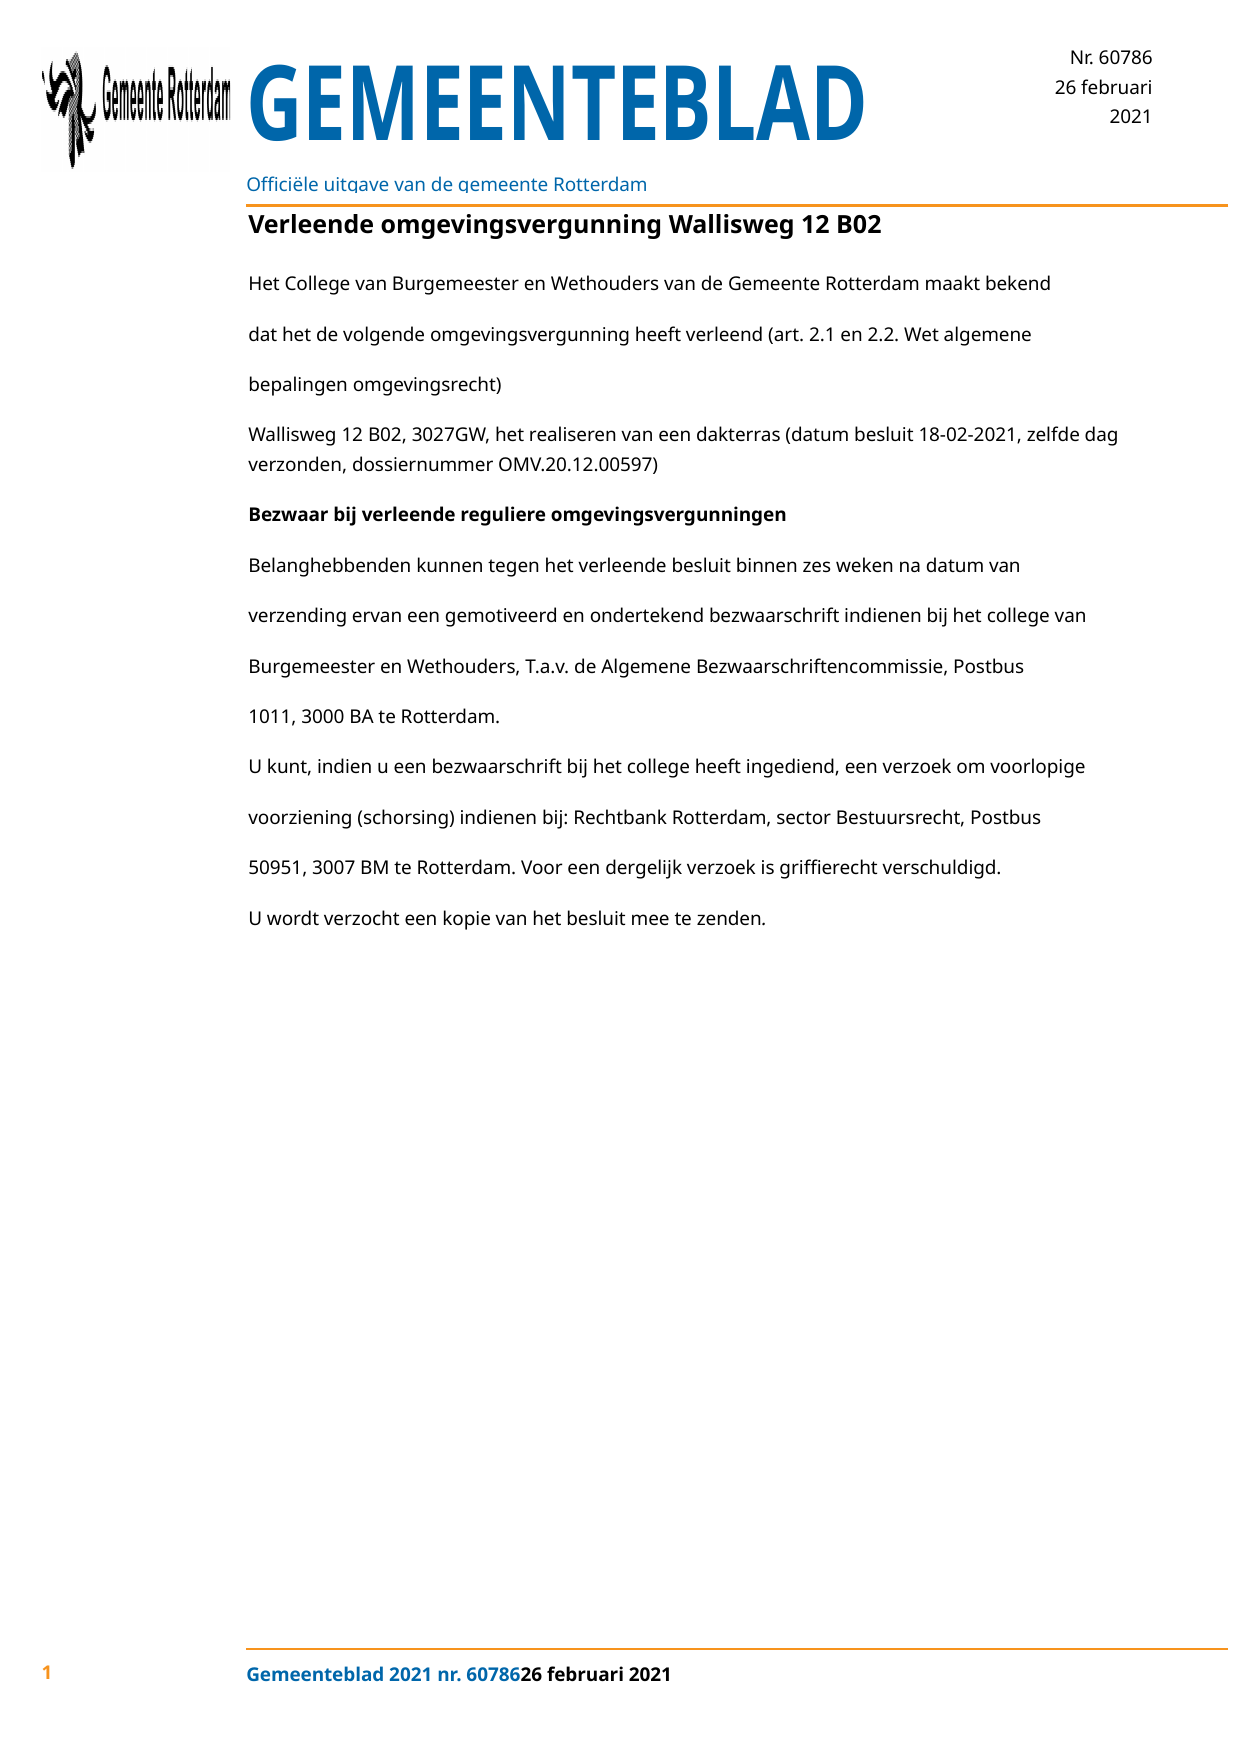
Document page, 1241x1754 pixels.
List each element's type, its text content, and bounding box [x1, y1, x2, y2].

picture [41, 47, 231, 172]
text 1011, 3000 BA te Rotterdam. [248, 703, 1152, 729]
text Burgemeester en Wethouders, T.a.v. de Algemene Bezwaarschriftencommissie, Postbus [248, 653, 1152, 678]
text voorziening (schorsing) indienen bij: Rechtbank Rotterdam, sector Bestuursrecht, Postbus [248, 804, 1152, 830]
text bepalingen omgevingsrecht) [248, 371, 1152, 397]
text Verleende omgevingsvergunning Wallisweg 12 B02 [248, 207, 1152, 241]
text Belanghebbenden kunnen tegen het verleende besluit binnen zes weken na datum van [248, 552, 1152, 578]
text U wordt verzocht een kopie van het besluit mee te zenden. [248, 905, 1152, 931]
text verzending ervan een gemotiveerd en ondertekend bezwaarschrift indienen bij het college van [248, 602, 1152, 628]
text Wallisweg 12 B02, 3027GW, het realiseren van een dakterras (datum besluit 18-02-2021, zelfde dag verzonden, dossiernummer OMV.20.12.00597) [248, 422, 1152, 477]
text Bezwaar bij verleende reguliere omgevingsvergunningen [248, 502, 1152, 527]
text Het College van Burgemeester en Wethouders van de Gemeente Rotterdam maakt bekend [248, 270, 1152, 296]
text U kunt, indien u een bezwaarschrift bij het college heeft ingediend, een verzoek om voorlopige [248, 754, 1152, 779]
text dat het de volgende omgevingsvergunning heeft verleend (art. 2.1 en 2.2. Wet algemene [248, 321, 1152, 346]
text 50951, 3007 BM te Rotterdam. Voor een dergelijk verzoek is griffierecht verschuldigd. [248, 854, 1152, 880]
